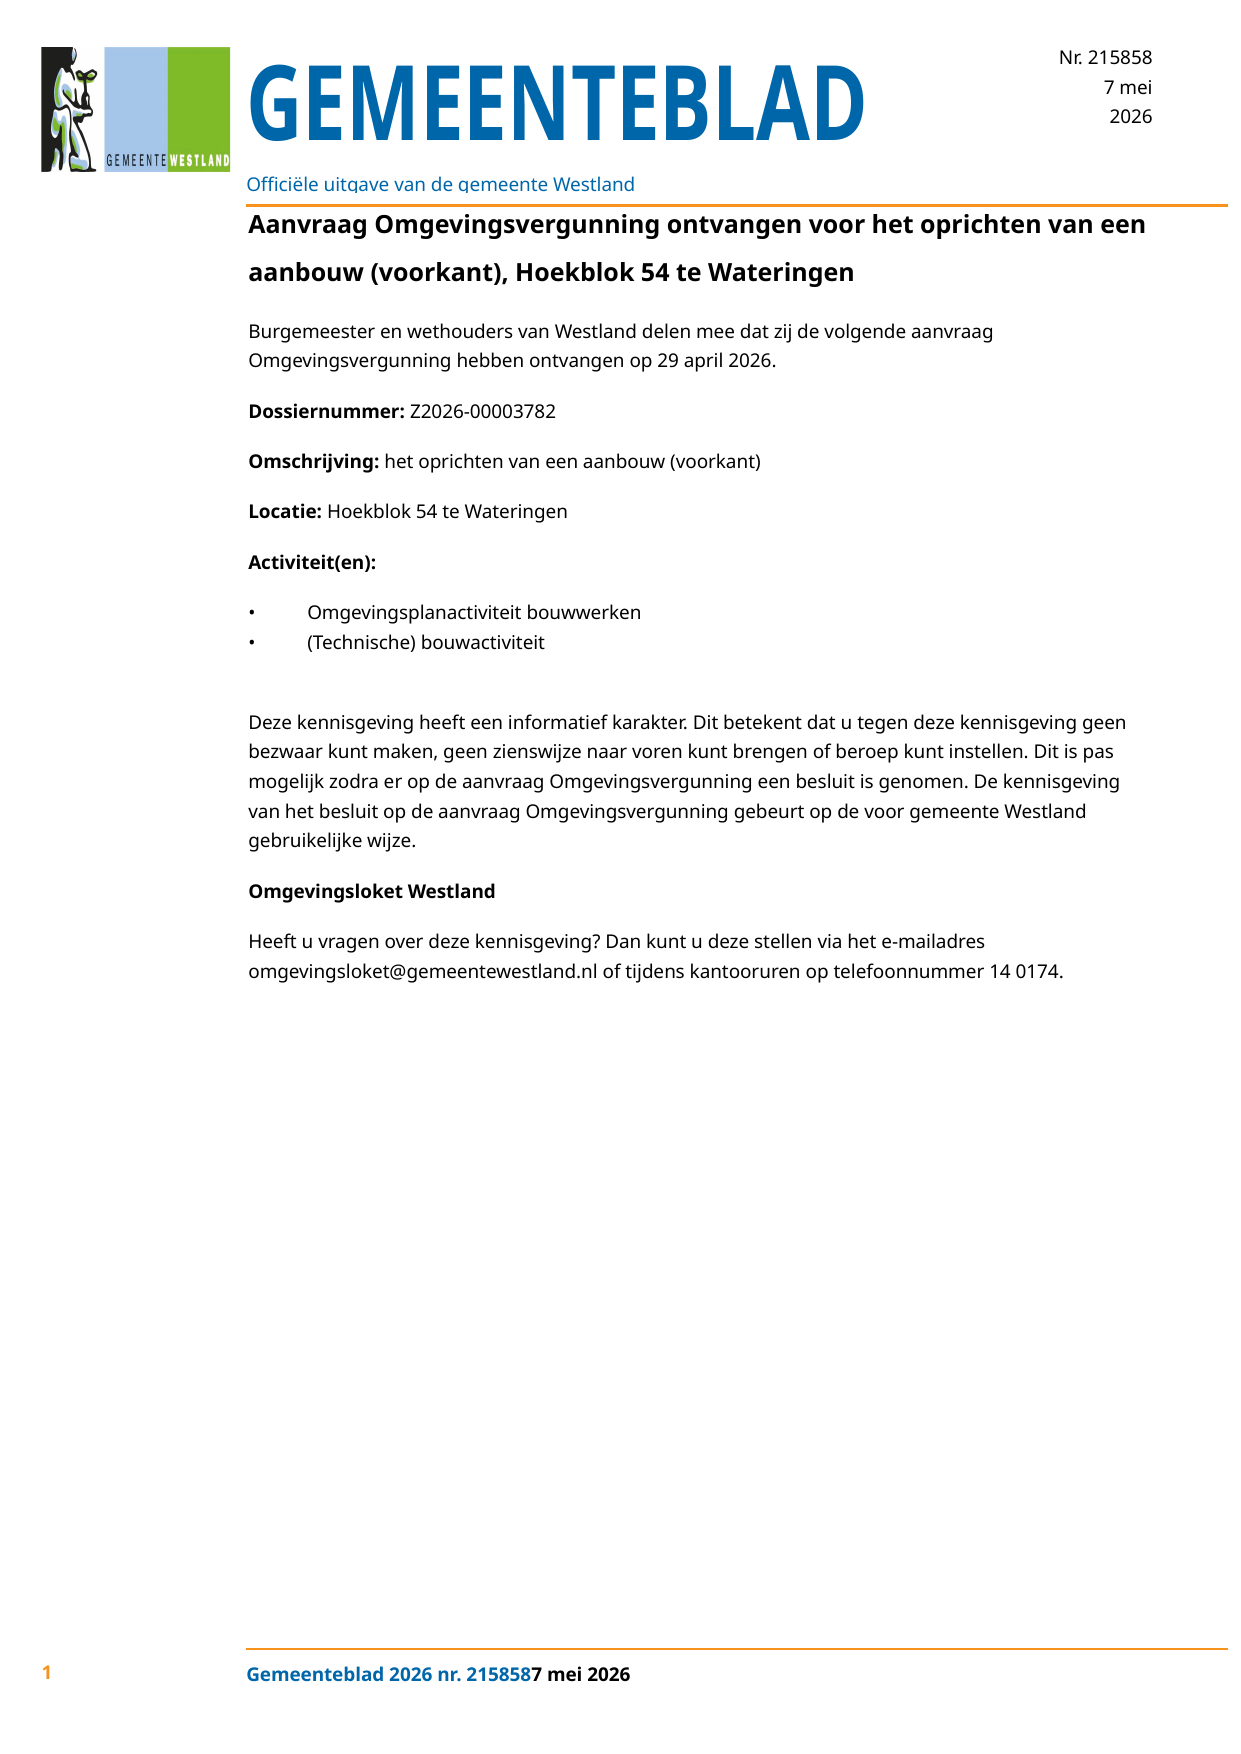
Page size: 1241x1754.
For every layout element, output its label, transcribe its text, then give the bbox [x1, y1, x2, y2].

picture [41, 47, 231, 172]
text Omgevingsloket Westland [248, 878, 1152, 904]
text Heeft u vragen over deze kennisgeving? Dan kunt u deze stellen via het e-mailadres omgevingsloket@gemeentewestland.nl of tijdens kantooruren op telefoonnummer 14 0174. [248, 928, 1152, 984]
text Aanvraag Omgevingsvergunning ontvangen voor het oprichten van een aanbouw (voorkant), Hoekblok 54 te Wateringen [248, 207, 1152, 288]
list Omgevingsplanactiviteit bouwwerken [248, 599, 1152, 625]
text Dossiernummer: Z2026-00003782 [248, 398, 1152, 424]
text Burgemeester en wethouders van Westland delen mee dat zij de volgende aanvraag Omgevingsvergunning hebben ontvangen op 29 april 2026. [248, 318, 1152, 373]
text Activiteit(en): [248, 549, 1152, 575]
text Locatie: Hoekblok 54 te Wateringen [248, 499, 1152, 524]
text Omschrijving: het oprichten van een aanbouw (voorkant) [248, 448, 1152, 474]
text Deze kennisgeving heeft een informatief karakter. Dit betekent dat u tegen deze kennisgeving geen bezwaar kunt maken, geen zienswijze naar voren kunt brengen of beroep kunt instellen. Dit is pas mogelijk zodra er op de aanvraag Omgevingsvergunning een besluit is genomen. De kennisgeving van het besluit op de aanvraag Omgevingsvergunning gebeurt op de voor gemeente Westland gebruikelijke wijze. [248, 709, 1152, 853]
list (Technische) bouwactiviteit [248, 629, 1152, 655]
